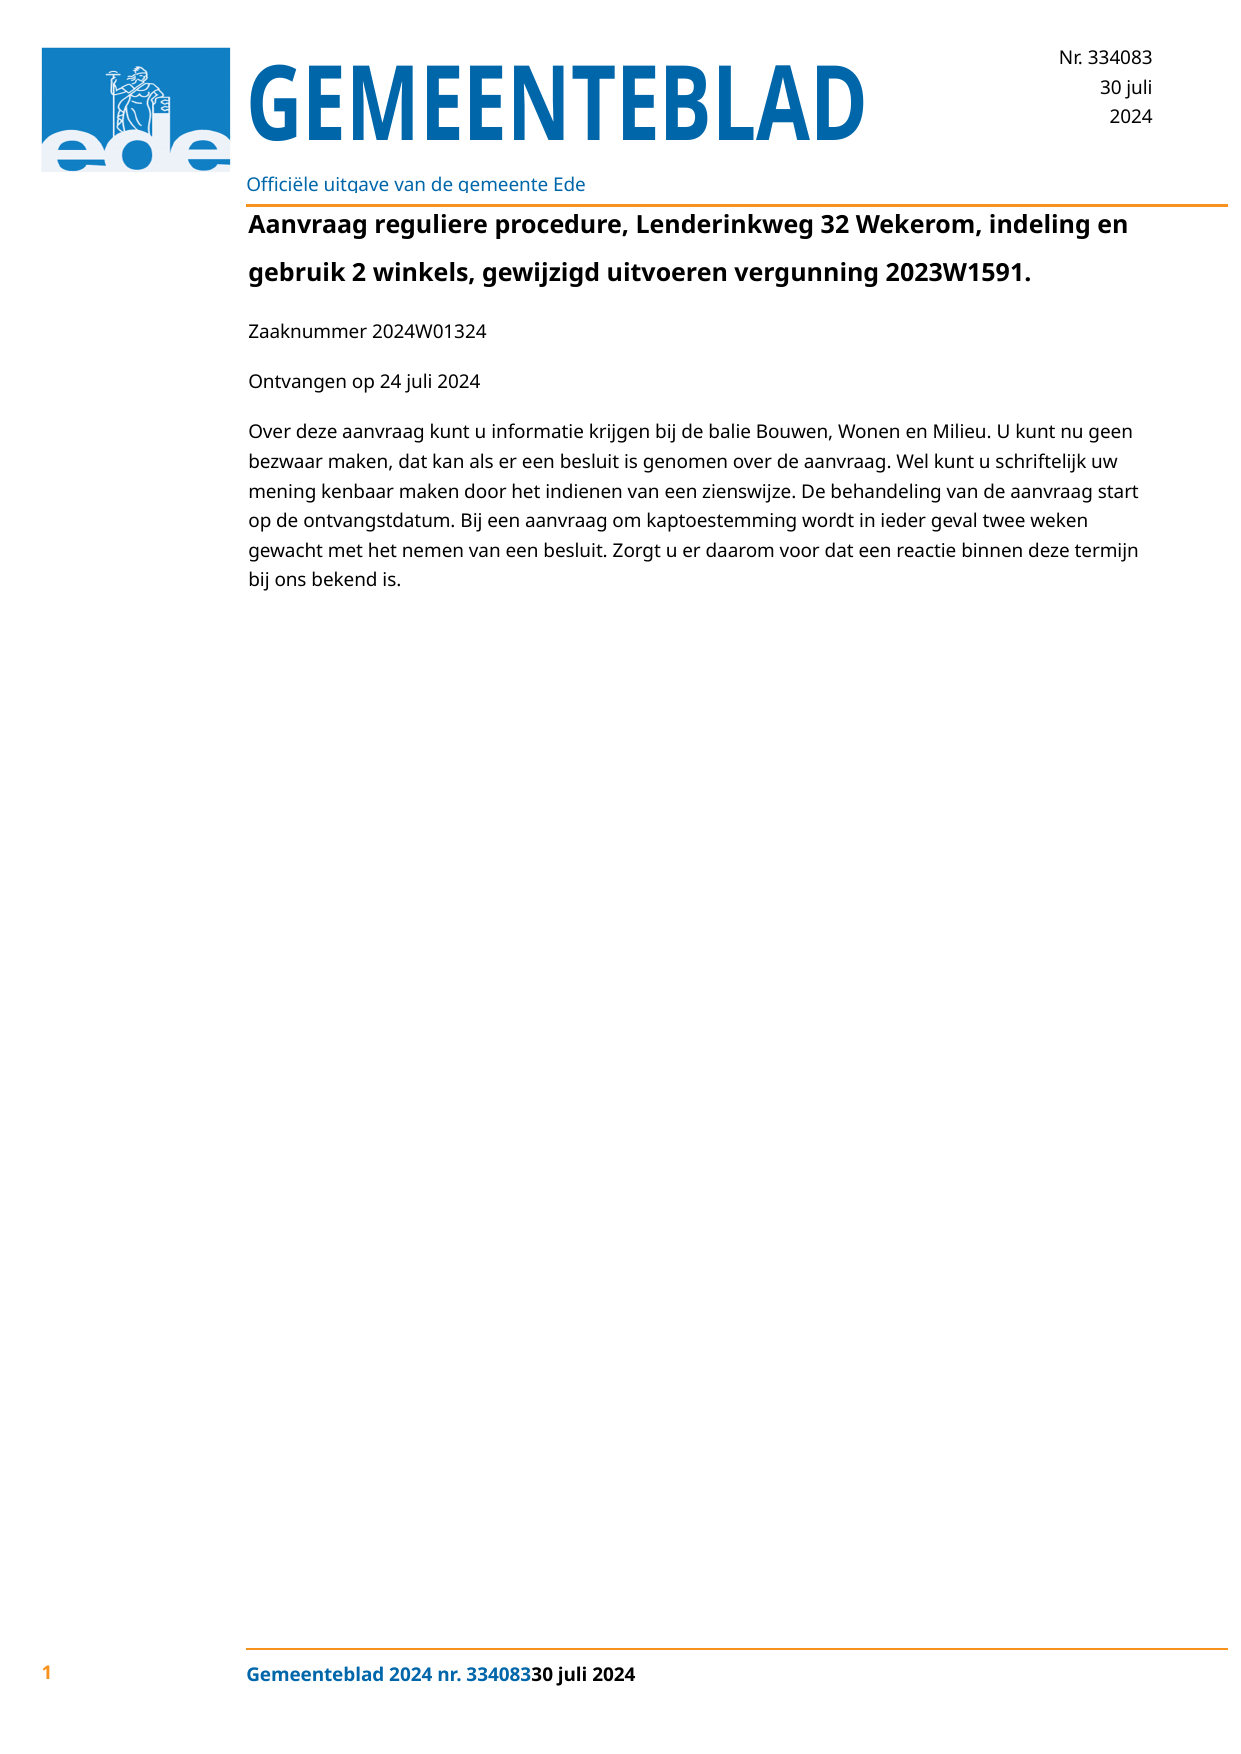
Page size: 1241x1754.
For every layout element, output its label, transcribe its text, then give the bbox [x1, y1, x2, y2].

text Zaaknummer 2024W01324 [248, 318, 1152, 344]
text Ontvangen op 24 juli 2024 [248, 368, 1152, 394]
picture [41, 47, 231, 172]
text Over deze aanvraag kunt u informatie krijgen bij de balie Bouwen, Wonen en Milieu. U kunt nu geen bezwaar maken, dat kan als er een besluit is genomen over de aanvraag. Wel kunt u schriftelijk uw mening kenbaar maken door het indienen van een zienswijze. De behandeling van de aanvraag start op de ontvangstdatum. Bij een aanvraag om kaptoestemming wordt in ieder geval twee weken gewacht met het nemen van een besluit. Zorgt u er daarom voor dat een reactie binnen deze termijn bij ons bekend is. [248, 419, 1152, 592]
text Aanvraag reguliere procedure, Lenderinkweg 32 Wekerom, indeling en gebruik 2 winkels, gewijzigd uitvoeren vergunning 2023W1591. [248, 207, 1152, 288]
